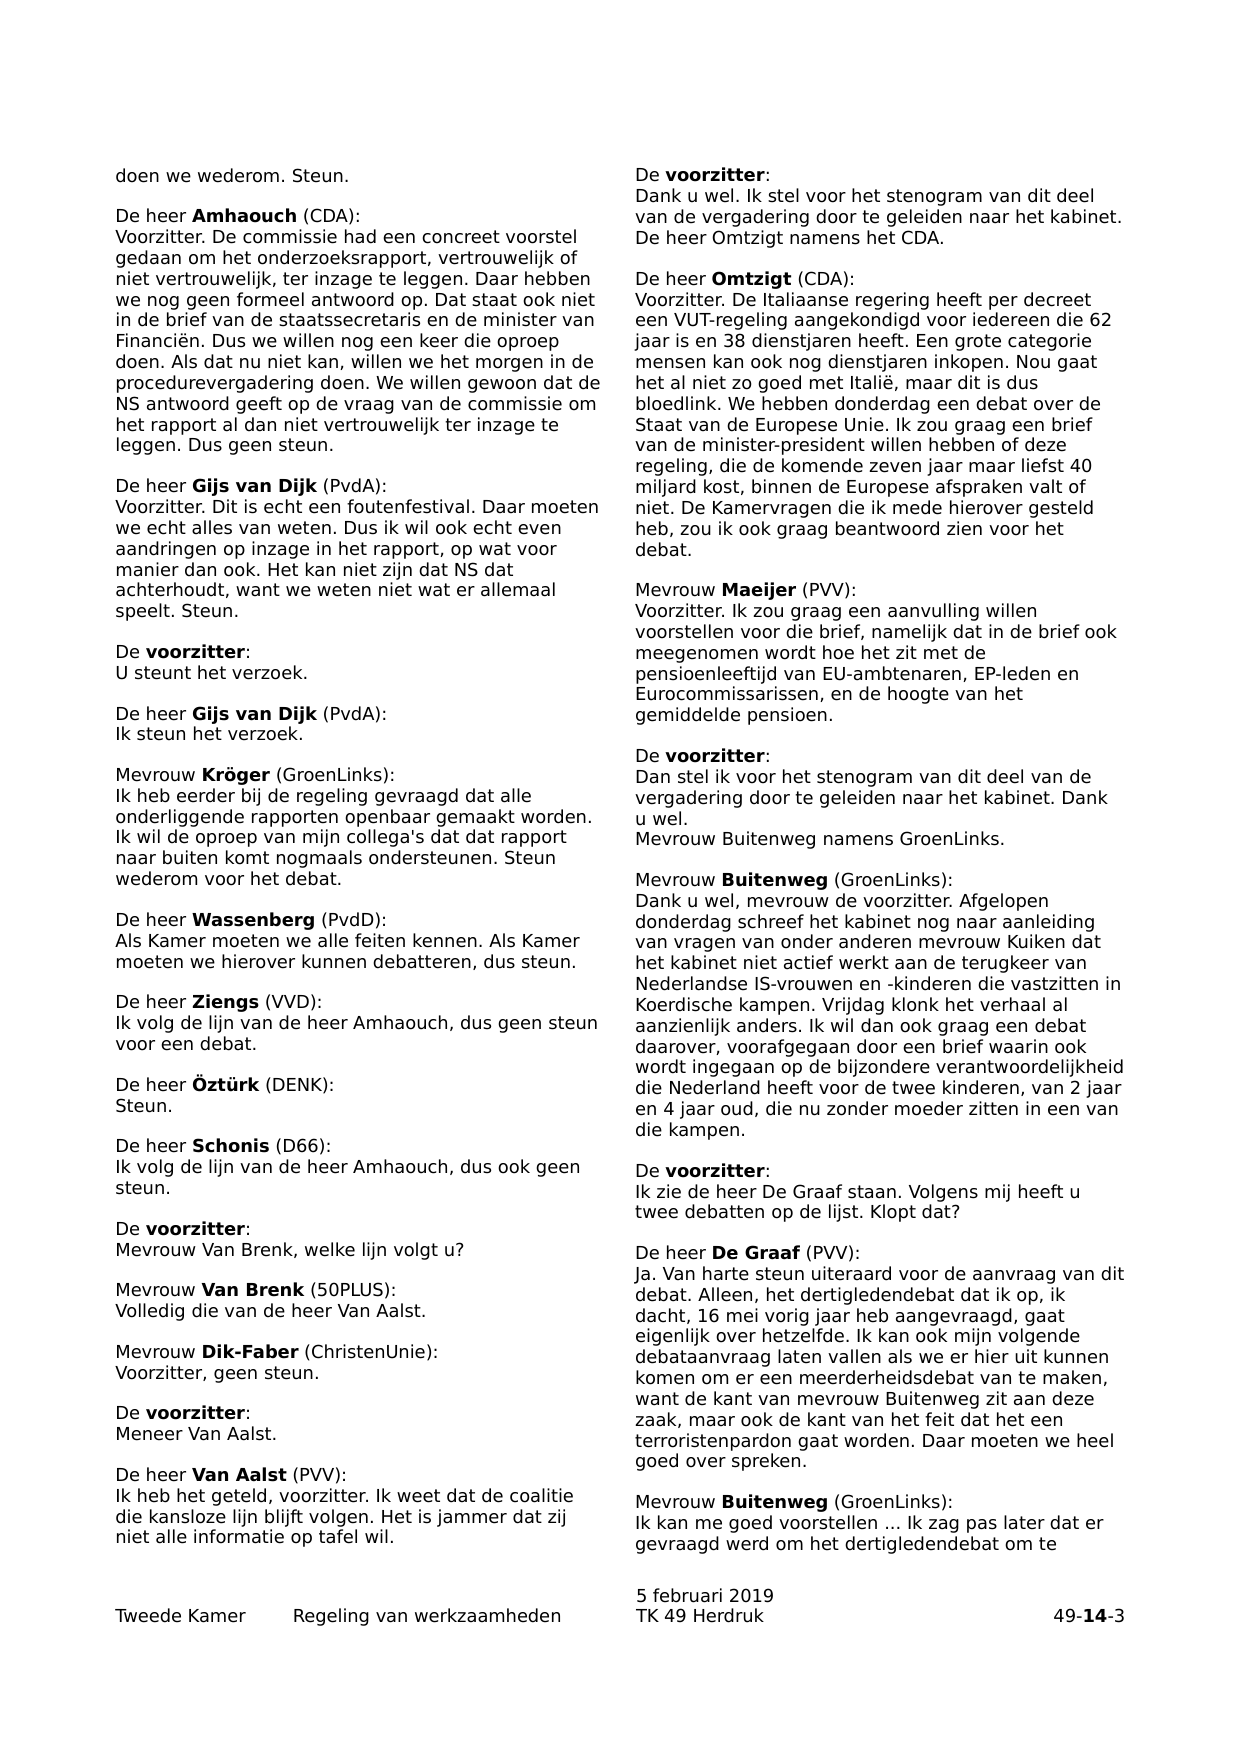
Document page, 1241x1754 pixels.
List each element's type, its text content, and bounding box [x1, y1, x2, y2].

text De heer Omtzigt (CDA): [635, 268, 1125, 289]
text Voorzitter. De Italiaanse regering heeft per decreet een VUT-regeling aangekondigd voor iedereen die 62 jaar is en 38 dienstjaren heeft. Een grote categorie mensen kan ook nog dienstjaren inkopen. Nou gaat het al niet zo goed met Italië, maar dit is dus bloedlink. We hebben donderdag een debat over de Staat van de Europese Unie. Ik zou graag een brief van de minister-president willen hebben of deze regeling, die de komende zeven jaar maar liefst 40 miljard kost, binnen de Europese afspraken valt of niet. De Kamervragen die ik mede hierover gesteld heb, zou ik ook graag beantwoord zien voor het debat. [635, 289, 1125, 560]
text Ik steun het verzoek. [115, 724, 605, 745]
text U steunt het verzoek. [115, 662, 605, 683]
text Steun. [115, 1095, 605, 1116]
text Mevrouw Kröger (GroenLinks): [115, 765, 605, 786]
text De heer Öztürk (DENK): [115, 1074, 605, 1095]
text Meneer Van Aalst. [115, 1424, 605, 1445]
text doen we wederom. Steun. [115, 165, 605, 186]
text Mevrouw Maeijer (PVV): [635, 580, 1125, 601]
text Dank u wel. Ik stel voor het stenogram van dit deel van de vergadering door te geleiden naar het kabinet. [635, 186, 1125, 228]
text De heer Schonis (D66): [115, 1136, 605, 1157]
text De heer Gijs van Dijk (PvdA): [115, 476, 605, 497]
text De voorzitter: [115, 642, 605, 662]
text Dan stel ik voor het stenogram van dit deel van de vergadering door te geleiden naar het kabinet. Dank u wel. [635, 767, 1125, 829]
text Ja. Van harte steun uiteraard voor de aanvraag van dit debat. Alleen, het dertigledendebat dat ik op, ik dacht, 16 mei vorig jaar heb aangevraagd, gaat eigenlijk over hetzelfde. Ik kan ook mijn volgende debataanvraag laten vallen als we er hier uit kunnen komen om er een meerderheidsdebat van te maken, want de kant van mevrouw Buitenweg zit aan deze zaak, maar ook de kant van het feit dat het een terroristenpardon gaat worden. Daar moeten we heel goed over spreken. [635, 1264, 1125, 1472]
text De voorzitter: [115, 1403, 605, 1424]
text Mevrouw Van Brenk, welke lijn volgt u? [115, 1239, 605, 1260]
text De heer Amhaouch (CDA): [115, 206, 605, 227]
text Mevrouw Van Brenk (50PLUS): [115, 1280, 605, 1301]
text De heer Gijs van Dijk (PvdA): [115, 703, 605, 724]
text Ik heb eerder bij de regeling gevraagd dat alle onderliggende rapporten openbaar gemaakt worden. Ik wil de oproep van mijn collega's dat dat rapport naar buiten komt nogmaals ondersteunen. Steun wederom voor het debat. [115, 786, 605, 890]
text Mevrouw Buitenweg namens GroenLinks. [635, 829, 1125, 850]
text Voorzitter. Ik zou graag een aanvulling willen voorstellen voor die brief, namelijk dat in de brief ook meegenomen wordt hoe het zit met de pensioenleeftijd van EU-ambtenaren, EP-leden en Eurocommissarissen, en de hoogte van het gemiddelde pensioen. [635, 601, 1125, 726]
text Mevrouw Dik-Faber (ChristenUnie): [115, 1342, 605, 1362]
text Volledig die van de heer Van Aalst. [115, 1301, 605, 1322]
text De voorzitter: [635, 746, 1125, 767]
text Voorzitter, geen steun. [115, 1362, 605, 1383]
text Ik volg de lijn van de heer Amhaouch, dus ook geen steun. [115, 1157, 605, 1198]
text De voorzitter: [115, 1218, 605, 1239]
text De voorzitter: [635, 1161, 1125, 1181]
text Voorzitter. Dit is echt een foutenfestival. Daar moeten we echt alles van weten. Dus ik wil ook echt even aandringen op inzage in het rapport, op wat voor manier dan ook. Het kan niet zijn dat NS dat achterhoudt, want we weten niet wat er allemaal speelt. Steun. [115, 497, 605, 622]
text De heer Van Aalst (PVV): [115, 1465, 605, 1486]
text De heer Ziengs (VVD): [115, 992, 605, 1013]
text Mevrouw Buitenweg (GroenLinks): [635, 870, 1125, 891]
text Ik zie de heer De Graaf staan. Volgens mij heeft u twee debatten op de lijst. Klopt dat? [635, 1181, 1125, 1223]
text Voorzitter. De commissie had een concreet voorstel gedaan om het onderzoeksrapport, vertrouwelijk of niet vertrouwelijk, ter inzage te leggen. Daar hebben we nog geen formeel antwoord op. Dat staat ook niet in de brief van de staatssecretaris en de minister van Financiën. Dus we willen nog een keer die oproep doen. Als dat nu niet kan, willen we het morgen in de procedurevergadering doen. We willen gewoon dat de NS antwoord geeft op de vraag van de commissie om het rapport al dan niet vertrouwelijk ter inzage te leggen. Dus geen steun. [115, 227, 605, 456]
text De heer Omtzigt namens het CDA. [635, 228, 1125, 248]
text Dank u wel, mevrouw de voorzitter. Afgelopen donderdag schreef het kabinet nog naar aanleiding van vragen van onder anderen mevrouw Kuiken dat het kabinet niet actief werkt aan de terugkeer van Nederlandse IS-vrouwen en -kinderen die vastzitten in Koerdische kampen. Vrijdag klonk het verhaal al aanzienlijk anders. Ik wil dan ook graag een debat daarover, voorafgegaan door een brief waarin ook wordt ingegaan op de bijzondere verantwoordelijkheid die Nederland heeft voor de twee kinderen, van 2 jaar en 4 jaar oud, die nu zonder moeder zitten in een van die kampen. [635, 891, 1125, 1141]
text Mevrouw Buitenweg (GroenLinks): [635, 1492, 1125, 1513]
text De voorzitter: [635, 165, 1125, 186]
text De heer De Graaf (PVV): [635, 1243, 1125, 1264]
text Ik heb het geteld, voorzitter. Ik weet dat de coalitie die kansloze lijn blijft volgen. Het is jammer dat zij niet alle informatie op tafel wil. [115, 1486, 605, 1548]
text Ik volg de lijn van de heer Amhaouch, dus geen steun voor een debat. [115, 1013, 605, 1054]
text De heer Wassenberg (PvdD): [115, 910, 605, 931]
text Ik kan me goed voorstellen ... Ik zag pas later dat er gevraagd werd om het dertigledendebat om te [635, 1513, 1125, 1554]
text Als Kamer moeten we alle feiten kennen. Als Kamer moeten we hierover kunnen debatteren, dus steun. [115, 931, 605, 972]
